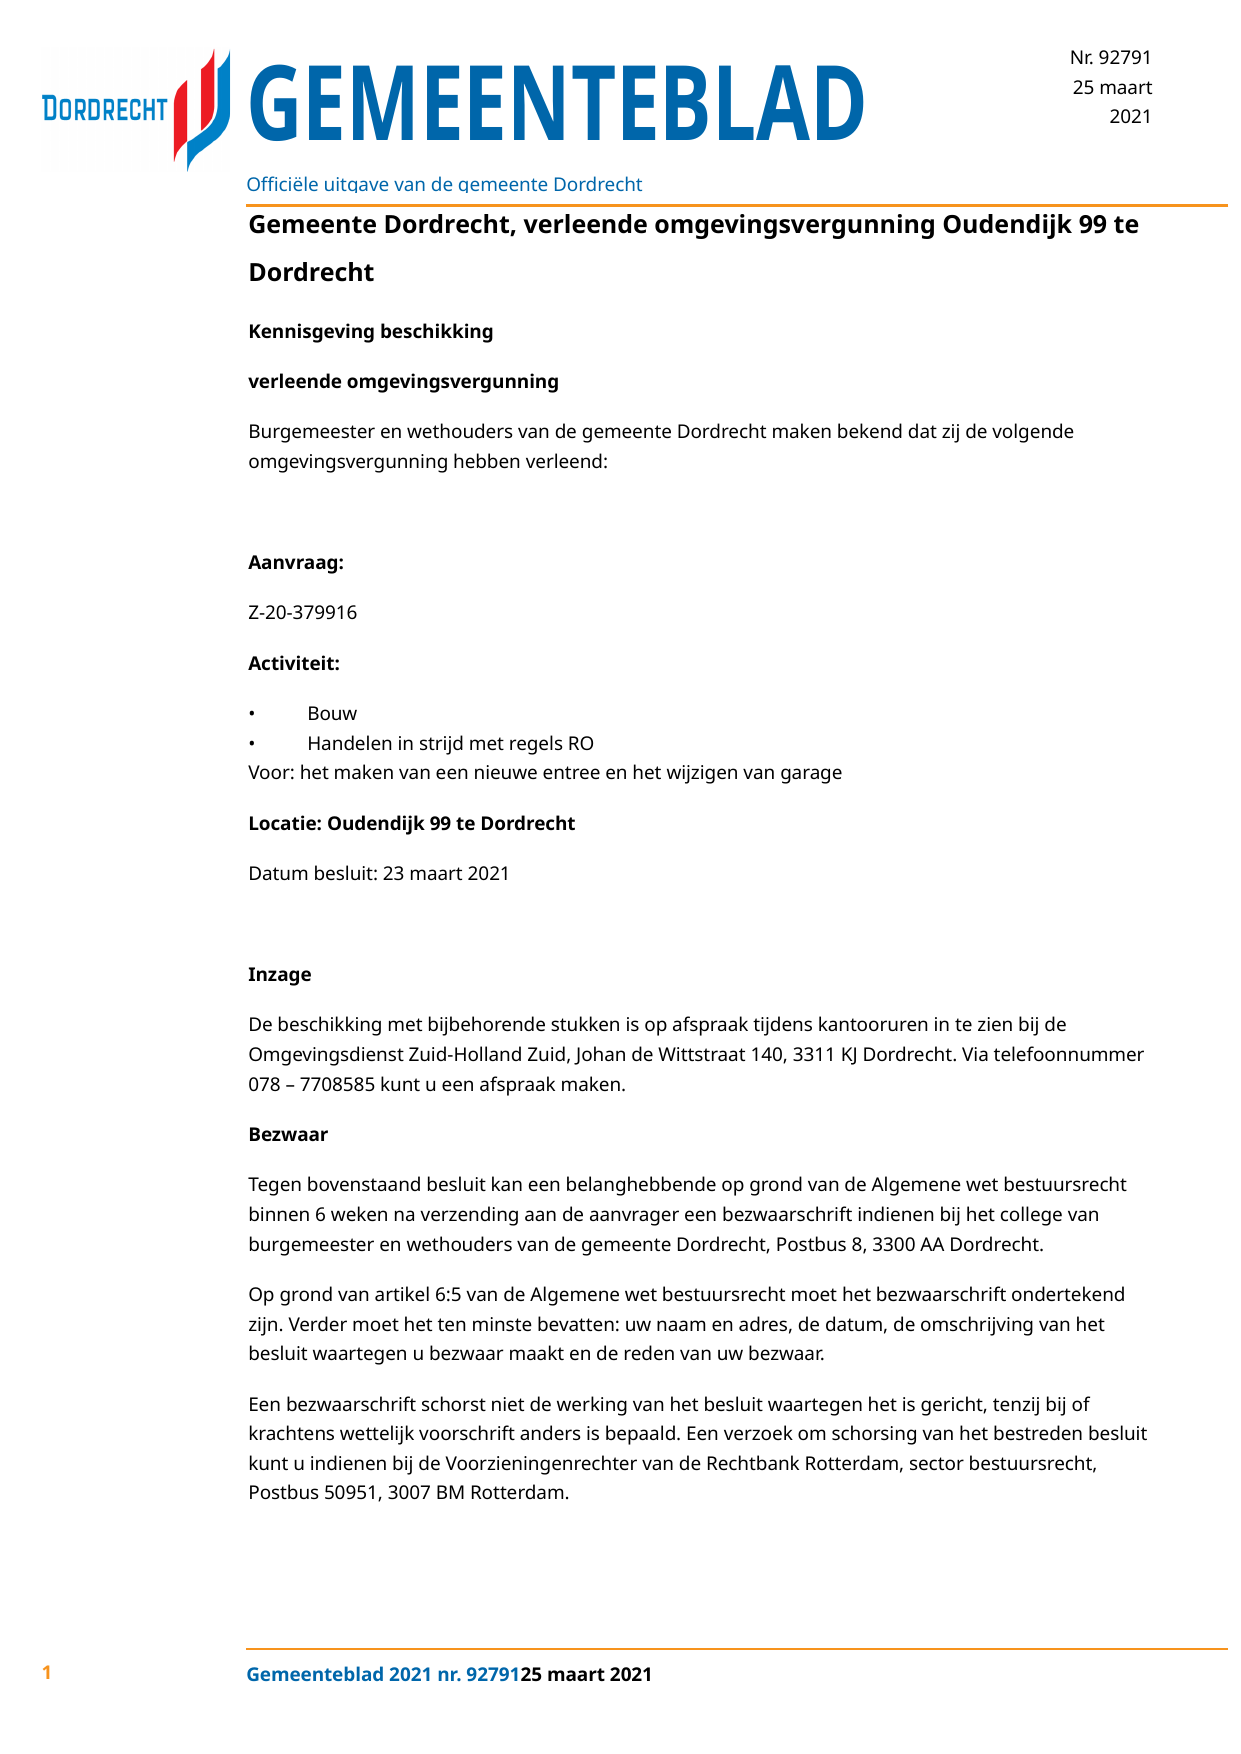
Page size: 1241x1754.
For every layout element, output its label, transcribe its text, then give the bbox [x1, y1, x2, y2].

text Op grond van artikel 6:5 van de Algemene wet bestuursrecht moet het bezwaarschrift ondertekend zijn. Verder moet het ten minste bevatten: uw naam en adres, de datum, de omschrijving van het besluit waartegen u bezwaar maakt en de reden van uw bezwaar. [248, 1281, 1152, 1366]
text Activiteit: [248, 650, 1152, 676]
text Tegen bovenstaand besluit kan een belanghebbende op grond van de Algemene wet bestuursrecht binnen 6 weken na verzending aan de aanvrager een bezwaarschrift indienen bij het college van burgemeester en wethouders van de gemeente Dordrecht, Postbus 8, 3300 AA Dordrecht. [248, 1172, 1152, 1257]
list Bouw [248, 700, 1152, 726]
text Burgemeester en wethouders van de gemeente Dordrecht maken bekend dat zij de volgende omgevingsvergunning hebben verleend: [248, 419, 1152, 474]
text Voor: het maken van een nieuwe entree en het wijzigen van garage [248, 759, 1152, 785]
text Gemeente Dordrecht, verleende omgevingsvergunning Oudendijk 99 te Dordrecht [248, 207, 1152, 288]
text Bezwaar [248, 1121, 1152, 1147]
text De beschikking met bijbehorende stukken is op afspraak tijdens kantooruren in te zien bij de Omgevingsdienst Zuid-Holland Zuid, Johan de Wittstraat 140, 3311 KJ Dordrecht. Via telefoonnummer 078 – 7708585 kunt u een afspraak maken. [248, 1012, 1152, 1097]
text Een bezwaarschrift schorst niet de werking van het besluit waartegen het is gericht, tenzij bij of krachtens wettelijk voorschrift anders is bepaald. Een verzoek om schorsing van het bestreden besluit kunt u indienen bij de Voorzieningenrechter van de Rechtbank Rotterdam, sector bestuursrecht, Postbus 50951, 3007 BM Rotterdam. [248, 1391, 1152, 1505]
text Kennisgeving beschikking [248, 318, 1152, 344]
text Datum besluit: 23 maart 2021 [248, 860, 1152, 886]
text Inzage [248, 961, 1152, 987]
text Z-20-379916 [248, 599, 1152, 625]
picture [41, 47, 231, 172]
text Aanvraag: [248, 549, 1152, 575]
text verleende omgevingsvergunning [248, 368, 1152, 394]
text Locatie: Oudendijk 99 te Dordrecht [248, 810, 1152, 836]
list Handelen in strijd met regels RO [248, 730, 1152, 756]
